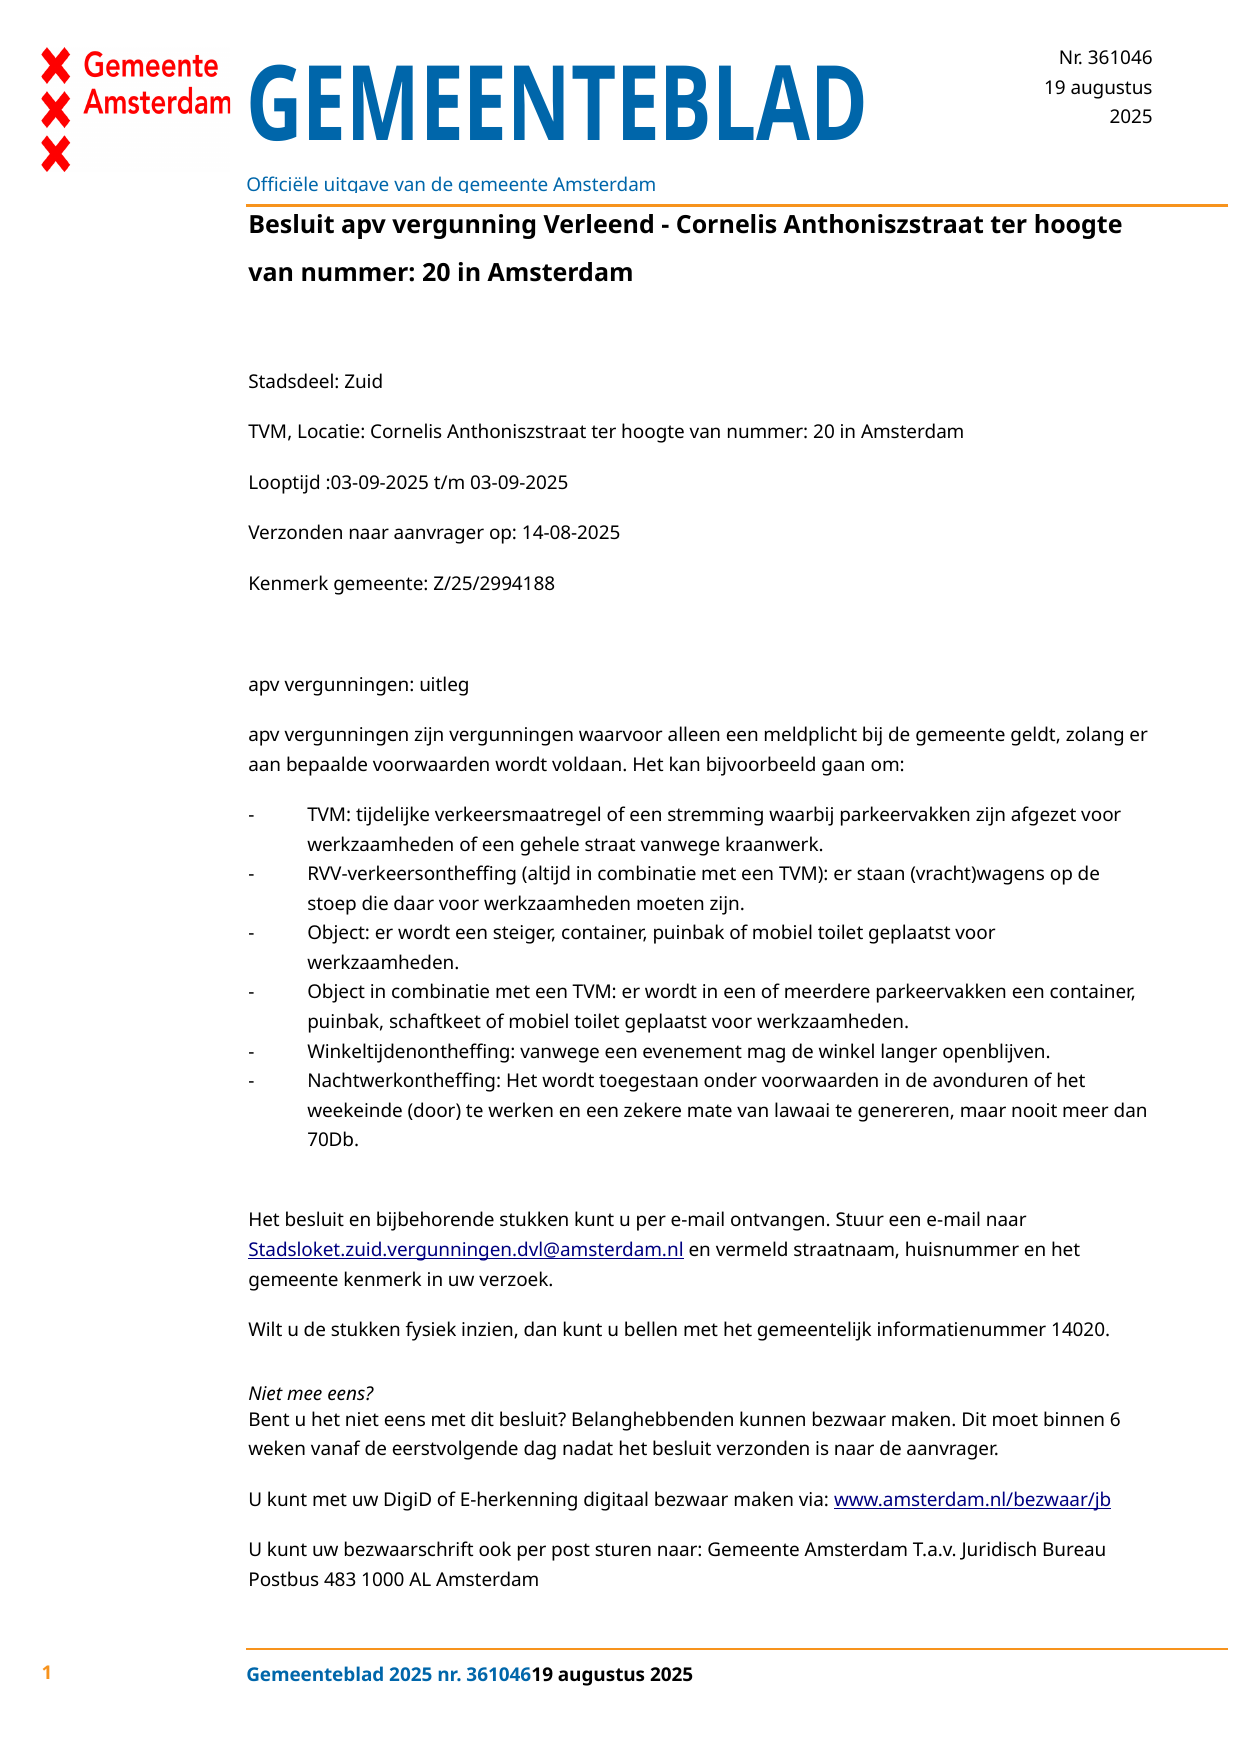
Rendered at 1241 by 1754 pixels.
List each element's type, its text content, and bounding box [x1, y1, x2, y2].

list Nachtwerkontheffing: Het wordt toegestaan onder voorwaarden in de avonduren of het weekeinde (door) te werken en een zekere mate van lawaai te genereren, maar nooit meer dan 70Db. [248, 1067, 1152, 1152]
text apv vergunningen: uitleg [248, 671, 1152, 697]
list Winkeltijdenontheffing: vanwege een evenement mag de winkel langer openblijven. [248, 1038, 1152, 1064]
list Object in combinatie met een TVM: er wordt in een of meerdere parkeervakken een container, puinbak, schaftkeet of mobiel toilet geplaatst voor werkzaamheden. [248, 979, 1152, 1034]
list TVM: tijdelijke verkeersmaatregel of een stremming waarbij parkeervakken zijn afgezet voor werkzaamheden of een gehele straat vanwege kraanwerk. [248, 801, 1152, 857]
text Stadsdeel: Zuid [248, 368, 1152, 394]
text Het besluit en bijbehorende stukken kunt u per e-mail ontvangen. Stuur een e-mail naar Stadsloket.zuid.vergunningen.dvl@amsterdam.nl en vermeld straatnaam, huisnummer en het gemeente kenmerk in uw verzoek. [248, 1207, 1152, 1292]
picture [41, 47, 231, 172]
text Verzonden naar aanvrager op: 14-08-2025 [248, 519, 1152, 545]
list RVV-verkeersontheffing (altijd in combinatie met een TVM): er staan (vracht)wagens op de stoep die daar voor werkzaamheden moeten zijn. [248, 860, 1152, 916]
text U kunt met uw DigiD of E-herkenning digitaal bezwaar maken via: www.amsterdam.nl/bezwaar/jb [248, 1486, 1152, 1512]
text TVM, Locatie: Cornelis Anthoniszstraat ter hoogte van nummer: 20 in Amsterdam [248, 419, 1152, 444]
text Kenmerk gemeente: Z/25/2994188 [248, 570, 1152, 596]
list Object: er wordt een steiger, container, puinbak of mobiel toilet geplaatst voor werkzaamheden. [248, 919, 1152, 975]
text U kunt uw bezwaarschrift ook per post sturen naar: Gemeente Amsterdam T.a.v. Juridisch Bureau Postbus 483 1000 AL Amsterdam [248, 1536, 1152, 1592]
text Niet mee eens? [248, 1380, 1152, 1406]
text Bent u het niet eens met dit besluit? Belanghebbenden kunnen bezwaar maken. Dit moet binnen 6 weken vanaf de eerstvolgende dag nadat het besluit verzonden is naar de aanvrager. [248, 1406, 1152, 1461]
text Wilt u de stukken fysiek inzien, dan kunt u bellen met het gemeentelijk informatienummer 14020. [248, 1316, 1152, 1342]
text apv vergunningen zijn vergunningen waarvoor alleen een meldplicht bij de gemeente geldt, zolang er aan bepaalde voorwaarden wordt voldaan. Het kan bijvoorbeeld gaan om: [248, 721, 1152, 777]
text Besluit apv vergunning Verleend - Cornelis Anthoniszstraat ter hoogte van nummer: 20 in Amsterdam [248, 207, 1152, 288]
text Looptijd :03-09-2025 t/m 03-09-2025 [248, 469, 1152, 495]
